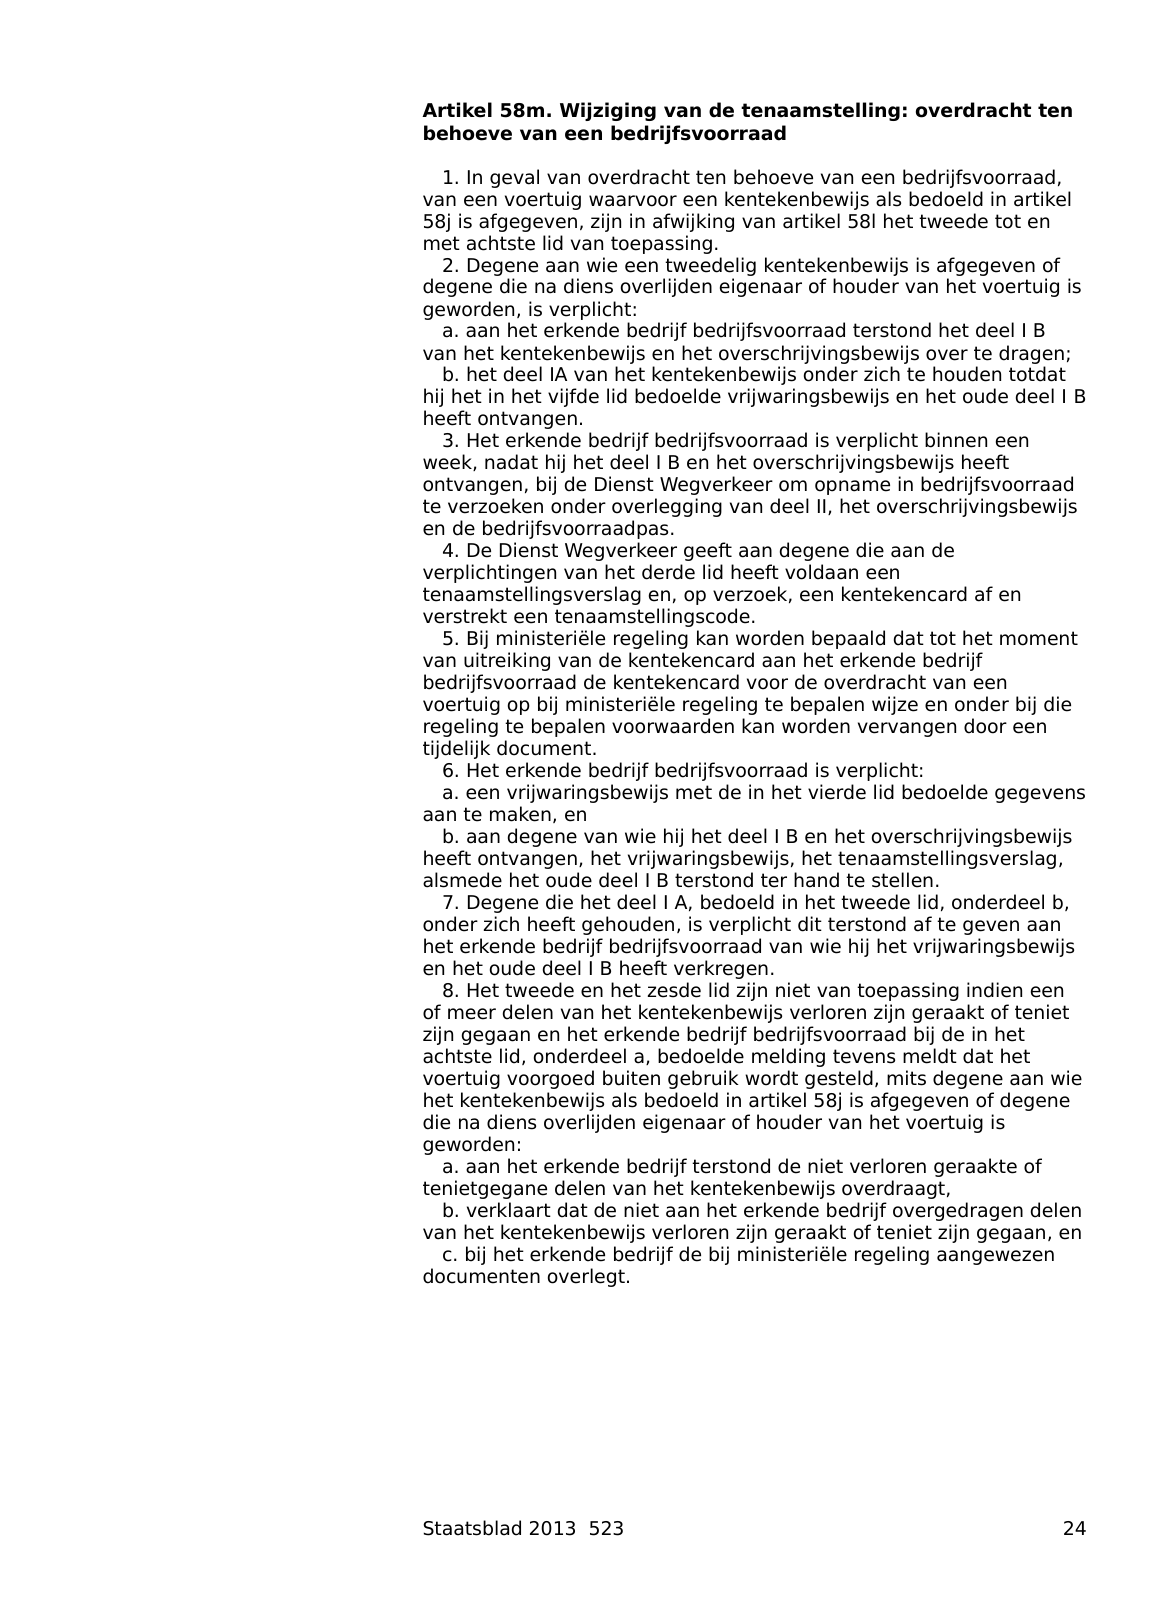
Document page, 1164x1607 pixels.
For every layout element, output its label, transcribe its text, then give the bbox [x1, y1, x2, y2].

text b. verklaart dat de niet aan het erkende bedrijf overgedragen delen van het kentekenbewijs verloren zijn geraakt of teniet zijn gegaan, en [422, 1199, 1087, 1243]
text 3. Het erkende bedrijf bedrijfsvoorraad is verplicht binnen een week, nadat hij het deel I B en het overschrijvingsbewijs heeft ontvangen, bij de Dienst Wegverkeer om opname in bedrijfsvoorraad te verzoeken onder overlegging van deel II, het overschrijvingsbewijs en de bedrijfsvoorraadpas. [422, 430, 1087, 540]
text 7. Degene die het deel I A, bedoeld in het tweede lid, onderdeel b, onder zich heeft gehouden, is verplicht dit terstond af te geven aan het erkende bedrijf bedrijfsvoorraad van wie hij het vrijwaringsbewijs en het oude deel I B heeft verkregen. [422, 892, 1087, 980]
subtitle Artikel 58m. Wijziging van de tenaamstelling: overdracht ten behoeve van een bedrijfsvoorraad [422, 100, 1087, 144]
text b. het deel IA van het kentekenbewijs onder zich te houden totdat hij het in het vijfde lid bedoelde vrijwaringsbewijs en het oude deel I B heeft ontvangen. [422, 364, 1087, 430]
text a. aan het erkende bedrijf bedrijfsvoorraad terstond het deel I B van het kentekenbewijs en het overschrijvingsbewijs over te dragen; [422, 320, 1087, 364]
text 8. Het tweede en het zesde lid zijn niet van toepassing indien een of meer delen van het kentekenbewijs verloren zijn geraakt of teniet zijn gegaan en het erkende bedrijf bedrijfsvoorraad bij de in het achtste lid, onderdeel a, bedoelde melding tevens meldt dat het voertuig voorgoed buiten gebruik wordt gesteld, mits degene aan wie het kentekenbewijs als bedoeld in artikel 58j is afgegeven of degene die na diens overlijden eigenaar of houder van het voertuig is geworden: [422, 980, 1087, 1156]
text a. aan het erkende bedrijf terstond de niet verloren geraakte of tenietgegane delen van het kentekenbewijs overdraagt, [422, 1156, 1087, 1199]
text 1. In geval van overdracht ten behoeve van een bedrijfsvoorraad, van een voertuig waarvoor een kentekenbewijs als bedoeld in artikel 58j is afgegeven, zijn in afwijking van artikel 58l het tweede tot en met achtste lid van toepassing. [422, 167, 1087, 254]
text 2. Degene aan wie een tweedelig kentekenbewijs is afgegeven of degene die na diens overlijden eigenaar of houder van het voertuig is geworden, is verplicht: [422, 254, 1087, 320]
text 6. Het erkende bedrijf bedrijfsvoorraad is verplicht: [422, 760, 1087, 782]
text c. bij het erkende bedrijf de bij ministeriële regeling aangewezen documenten overlegt. [422, 1243, 1087, 1287]
text 5. Bij ministeriële regeling kan worden bepaald dat tot het moment van uitreiking van de kentekencard aan het erkende bedrijf bedrijfsvoorraad de kentekencard voor de overdracht van een voertuig op bij ministeriële regeling te bepalen wijze en onder bij die regeling te bepalen voorwaarden kan worden vervangen door een tijdelijk document. [422, 628, 1087, 760]
text b. aan degene van wie hij het deel I B en het overschrijvingsbewijs heeft ontvangen, het vrijwaringsbewijs, het tenaamstellingsverslag, alsmede het oude deel I B terstond ter hand te stellen. [422, 826, 1087, 892]
text 4. De Dienst Wegverkeer geeft aan degene die aan de verplichtingen van het derde lid heeft voldaan een tenaamstellingsverslag en, op verzoek, een kentekencard af en verstrekt een tenaamstellingscode. [422, 540, 1087, 628]
text a. een vrijwaringsbewijs met de in het vierde lid bedoelde gegevens aan te maken, en [422, 782, 1087, 826]
